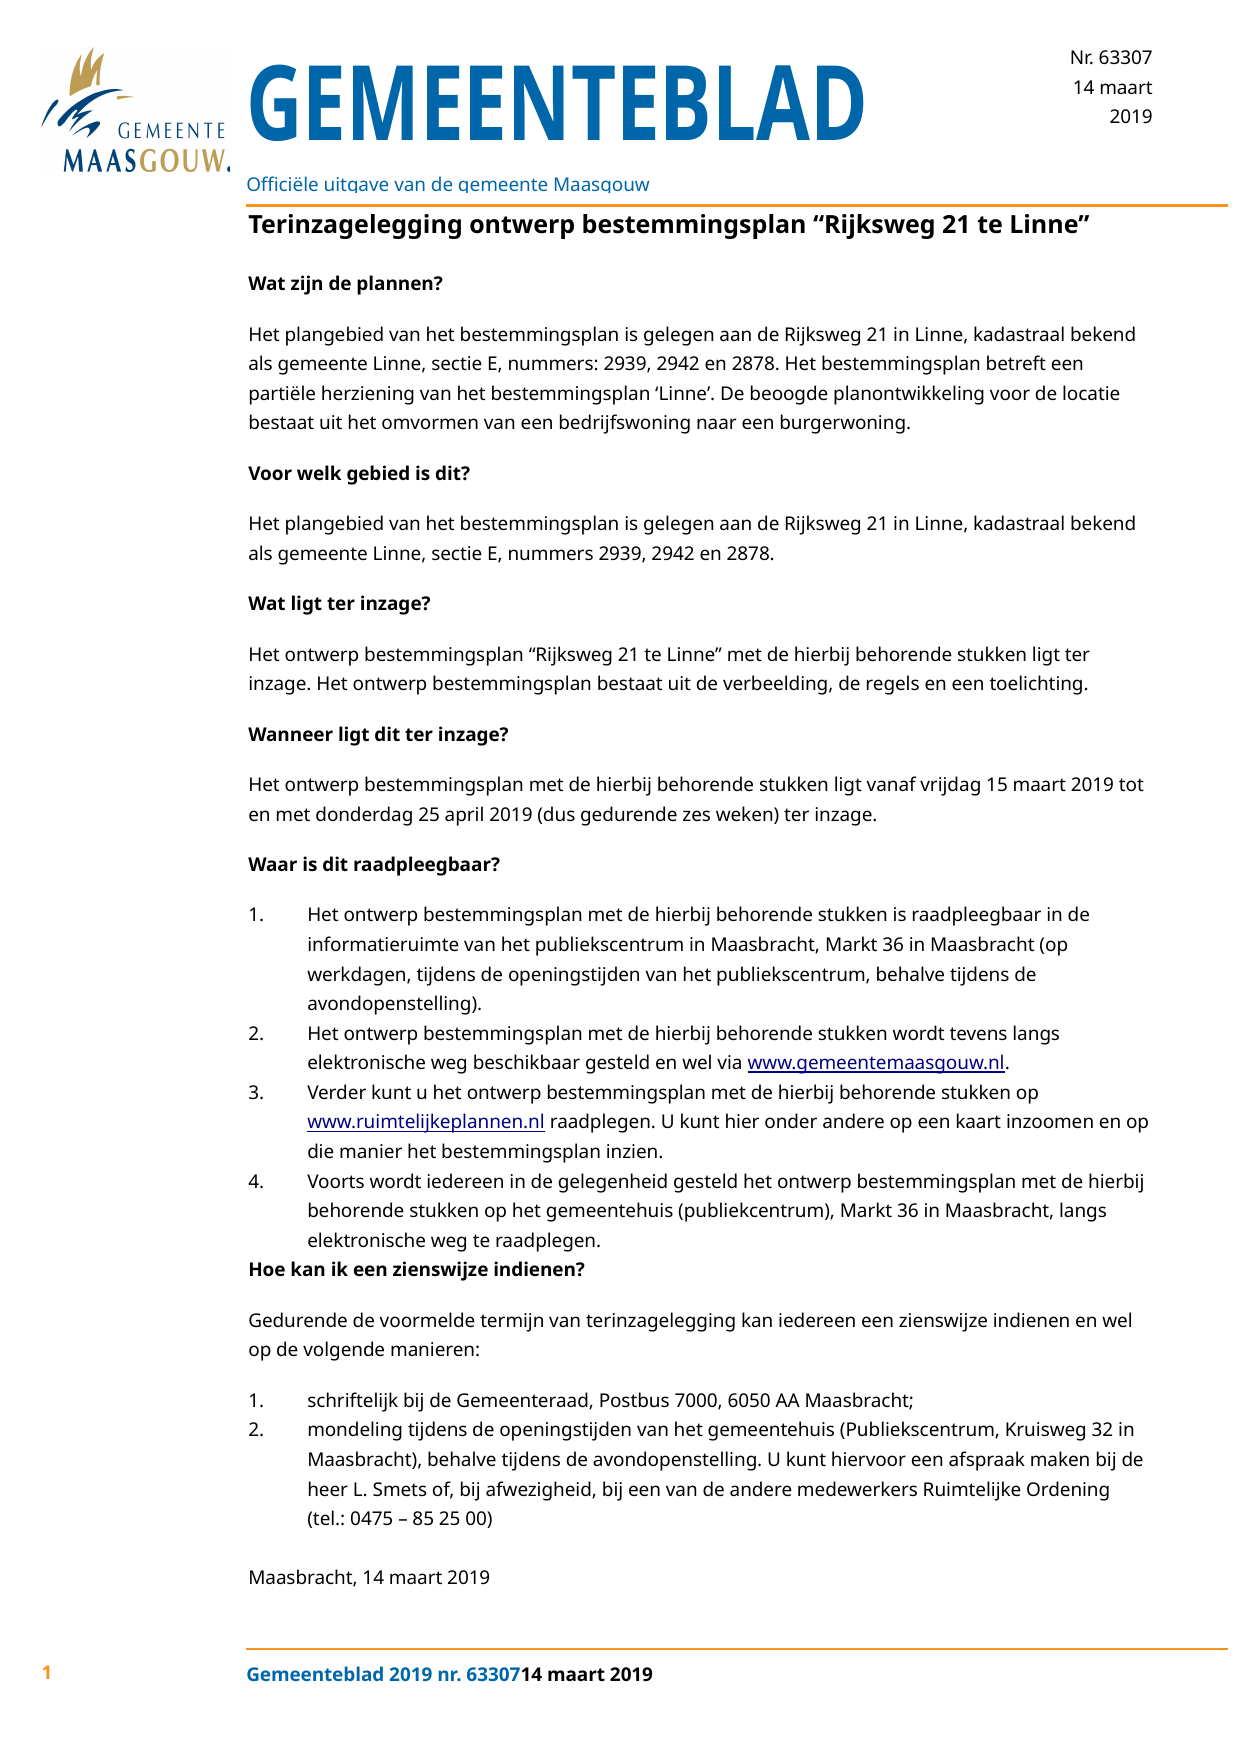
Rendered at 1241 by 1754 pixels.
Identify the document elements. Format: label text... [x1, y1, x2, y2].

text Het ontwerp bestemmingsplan met de hierbij behorende stukken ligt vanaf vrijdag 15 maart 2019 tot en met donderdag 25 april 2019 (dus gedurende zes weken) ter inzage. [248, 771, 1152, 826]
text Wanneer ligt dit ter inzage? [248, 721, 1152, 746]
list Het ontwerp bestemmingsplan met de hierbij behorende stukken is raadpleegbaar in de informatieruimte van het publiekscentrum in Maasbracht, Markt 36 in Maasbracht (op werkdagen, tijdens de openingstijden van het publiekscentrum, behalve tijdens de avondopenstelling). [248, 902, 1152, 1016]
text Waar is dit raadpleegbaar? [248, 851, 1152, 877]
text Het ontwerp bestemmingsplan “Rijksweg 21 te Linne” met de hierbij behorende stukken ligt ter inzage. Het ontwerp bestemmingsplan bestaat uit de verbeelding, de regels en een toelichting. [248, 641, 1152, 696]
text Het plangebied van het bestemmingsplan is gelegen aan de Rijksweg 21 in Linne, kadastraal bekend als gemeente Linne, sectie E, nummers: 2939, 2942 en 2878. Het bestemmingsplan betreft een partiële herziening van het bestemmingsplan ‘Linne’. De beoogde planontwikkeling voor de locatie bestaat uit het omvormen van een bedrijfswoning naar een burgerwoning. [248, 321, 1152, 435]
list Voorts wordt iedereen in de gelegenheid gesteld het ontwerp bestemmingsplan met de hierbij behorende stukken op het gemeentehuis (publiekcentrum), Markt 36 in Maasbracht, langs elektronische weg te raadplegen. [248, 1168, 1152, 1253]
text Terinzagelegging ontwerp bestemmingsplan “Rijksweg 21 te Linne” [248, 207, 1152, 241]
list Verder kunt u het ontwerp bestemmingsplan met de hierbij behorende stukken op www.ruimtelijkeplannen.nl raadplegen. U kunt hier onder andere op een kaart inzoomen en op die manier het bestemmingsplan inzien. [248, 1079, 1152, 1164]
list Het ontwerp bestemmingsplan met de hierbij behorende stukken wordt tevens langs elektronische weg beschikbaar gesteld en wel via www.gemeentemaasgouw.nl. [248, 1020, 1152, 1075]
text Gedurende de voormelde termijn van terinzagelegging kan iedereen een zienswijze indienen en wel op de volgende manieren: [248, 1307, 1152, 1362]
list schriftelijk bij de Gemeenteraad, Postbus 7000, 6050 AA Maasbracht; [248, 1387, 1152, 1413]
text Wat zijn de plannen? [248, 270, 1152, 296]
text Voor welk gebied is dit? [248, 460, 1152, 486]
text Hoe kan ik een zienswijze indienen? [248, 1257, 1152, 1282]
text Wat ligt ter inzage? [248, 590, 1152, 616]
picture [41, 47, 231, 172]
list mondeling tijdens de openingstijden van het gemeentehuis (Publiekscentrum, Kruisweg 32 in Maasbracht), behalve tijdens de avondopenstelling. U kunt hiervoor een afspraak maken bij de heer L. Smets of, bij afwezigheid, bij een van de andere medewerkers Ruimtelijke Ordening (tel.: 0475 – 85 25 00) [248, 1417, 1152, 1531]
text Maasbracht, 14 maart 2019 [248, 1564, 1152, 1590]
text Het plangebied van het bestemmingsplan is gelegen aan de Rijksweg 21 in Linne, kadastraal bekend als gemeente Linne, sectie E, nummers 2939, 2942 en 2878. [248, 510, 1152, 566]
